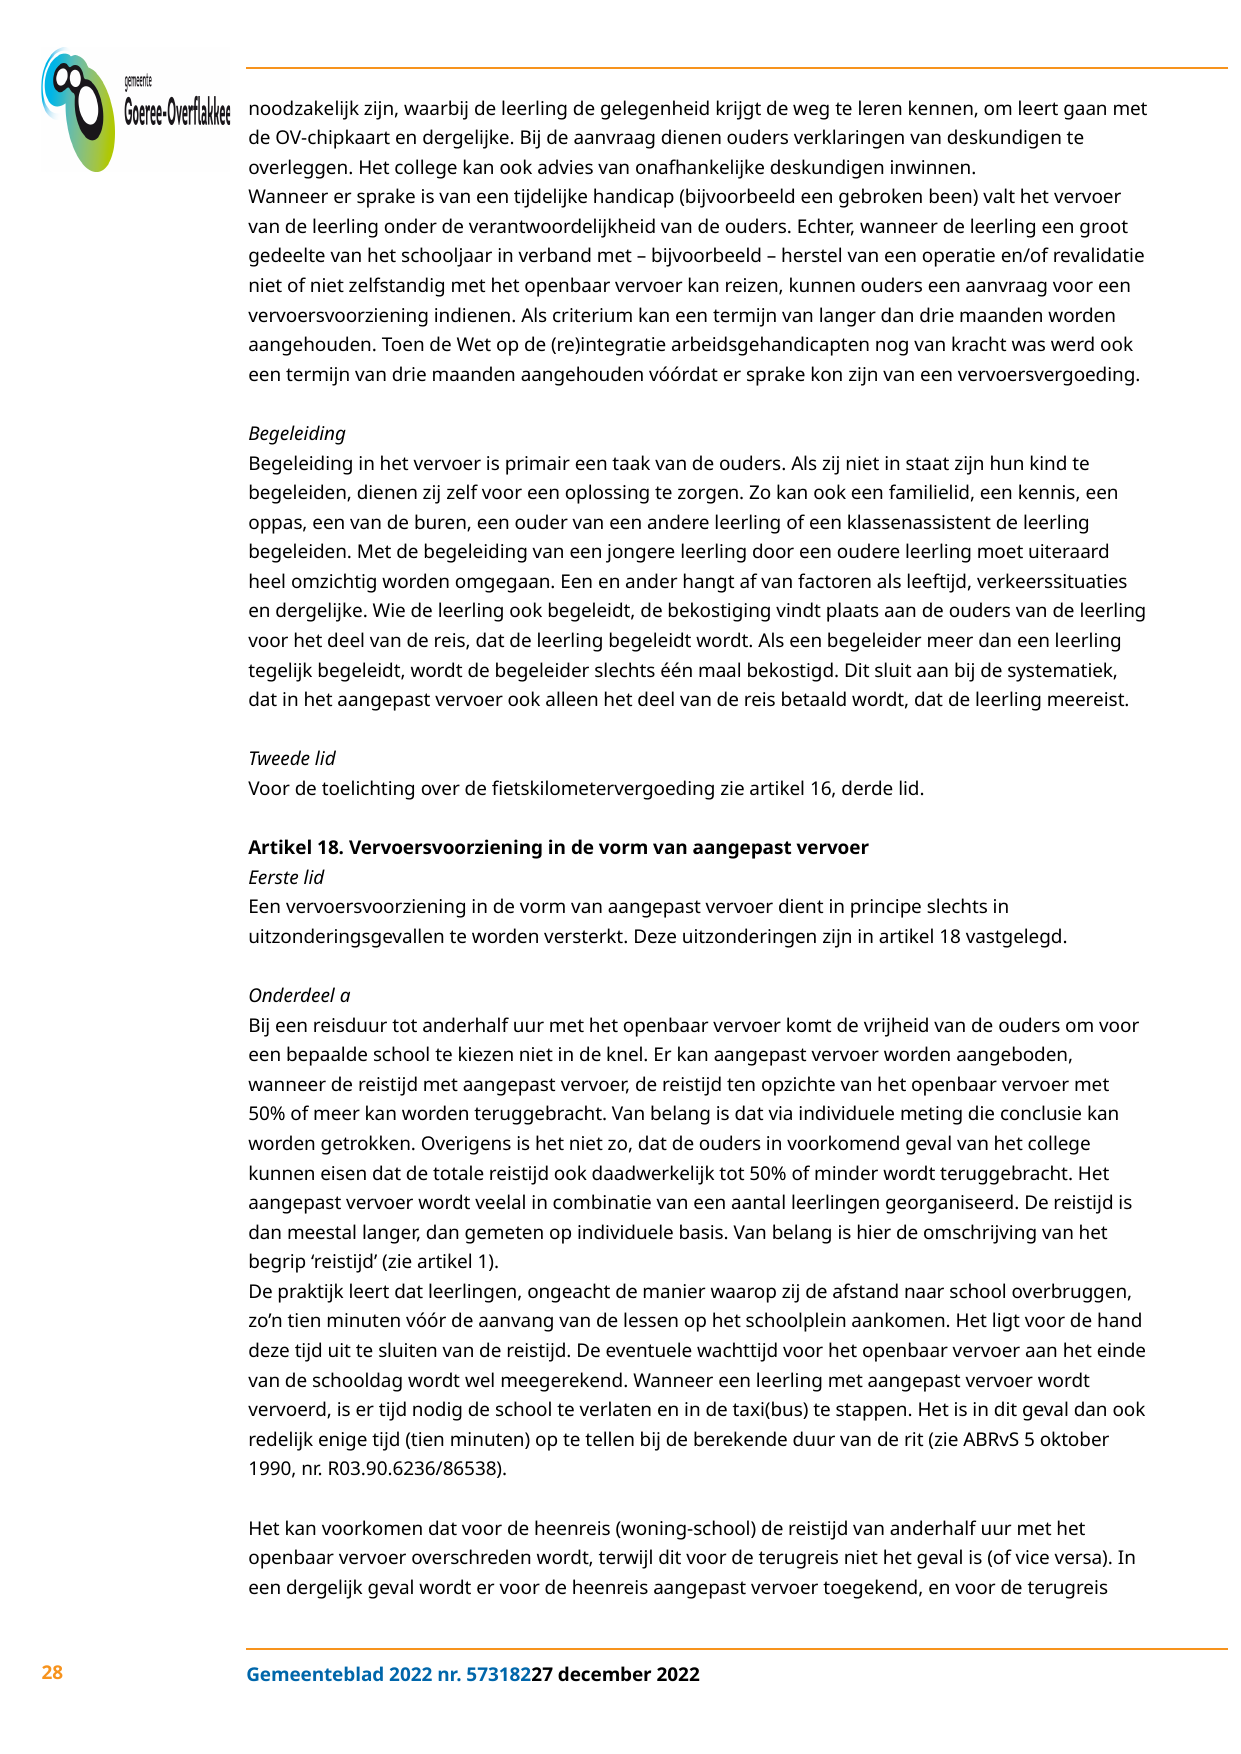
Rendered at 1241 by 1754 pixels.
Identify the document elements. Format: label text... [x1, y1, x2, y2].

text Begeleiding [248, 420, 1152, 446]
text Tweede lid [248, 746, 1152, 771]
text Onderdeel a [248, 982, 1152, 1008]
text Het kan voorkomen dat voor de heenreis (woning-school) de reistijd van anderhalf uur met het openbaar vervoer overschreden wordt, terwijl dit voor de terugreis niet het geval is (of vice versa). In een dergelijk geval wordt er voor de heenreis aangepast vervoer toegekend, en voor de terugreis [248, 1515, 1152, 1600]
text Eerste lid [248, 864, 1152, 890]
text Artikel 18. Vervoersvoorziening in de vorm van aangepast vervoer [248, 834, 1152, 860]
text Wanneer er sprake is van een tijdelijke handicap (bijvoorbeeld een gebroken been) valt het vervoer van de leerling onder de verantwoordelijkheid van de ouders. Echter, wanneer de leerling een groot gedeelte van het schooljaar in verband met – bijvoorbeeld – herstel van een operatie en/of revalidatie niet of niet zelfstandig met het openbaar vervoer kan reizen, kunnen ouders een aanvraag voor een vervoersvoorziening indienen. Als criterium kan een termijn van langer dan drie maanden worden aangehouden. Toen de Wet op de (re)integratie arbeidsgehandicapten nog van kracht was werd ook een termijn van drie maanden aangehouden vóórdat er sprake kon zijn van een vervoersvergoeding. [248, 183, 1152, 387]
text Bij een reisduur tot anderhalf uur met het openbaar vervoer komt de vrijheid van de ouders om voor een bepaalde school te kiezen niet in de knel. Er kan aangepast vervoer worden aangeboden, wanneer de reistijd met aangepast vervoer, de reistijd ten opzichte van het openbaar vervoer met 50% of meer kan worden teruggebracht. Van belang is dat via individuele meting die conclusie kan worden getrokken. Overigens is het niet zo, dat de ouders in voorkomend geval van het college kunnen eisen dat de totale reistijd ook daadwerkelijk tot 50% of minder wordt teruggebracht. Het aangepast vervoer wordt veelal in combinatie van een aantal leerlingen georganiseerd. De reistijd is dan meestal langer, dan gemeten op individuele basis. Van belang is hier de omschrijving van het begrip ‘reistijd’ (zie artikel 1). [248, 1012, 1152, 1274]
text De praktijk leert dat leerlingen, ongeacht de manier waarop zij de afstand naar school overbruggen, zo’n tien minuten vóór de aanvang van de lessen op het schoolplein aankomen. Het ligt voor de hand deze tijd uit te sluiten van de reistijd. De eventuele wachttijd voor het openbaar vervoer aan het einde van de schooldag wordt wel meegerekend. Wanneer een leerling met aangepast vervoer wordt vervoerd, is er tijd nodig de school te verlaten en in de taxi(bus) te stappen. Het is in dit geval dan ook redelijk enige tijd (tien minuten) op te tellen bij de berekende duur van de rit (zie ABRvS 5 oktober 1990, nr. R03.90.6236/86538). [248, 1278, 1152, 1481]
text Een vervoersvoorziening in de vorm van aangepast vervoer dient in principe slechts in uitzonderingsgevallen te worden versterkt. Deze uitzonderingen zijn in artikel 18 vastgelegd. [248, 893, 1152, 949]
text Voor de toelichting over de fietskilometervergoeding zie artikel 16, derde lid. [248, 775, 1152, 801]
text Begeleiding in het vervoer is primair een taak van de ouders. Als zij niet in staat zijn hun kind te begeleiden, dienen zij zelf voor een oplossing te zorgen. Zo kan ook een familielid, een kennis, een oppas, een van de buren, een ouder van een andere leerling of een klassenassistent de leerling begeleiden. Met de begeleiding van een jongere leerling door een oudere leerling moet uiteraard heel omzichtig worden omgegaan. Een en ander hangt af van factoren als leeftijd, verkeerssituaties en dergelijke. Wie de leerling ook begeleidt, de bekostiging vindt plaats aan de ouders van de leerling voor het deel van de reis, dat de leerling begeleidt wordt. Als een begeleider meer dan een leerling tegelijk begeleidt, wordt de begeleider slechts één maal bekostigd. Dit sluit aan bij de systematiek, dat in het aangepast vervoer ook alleen het deel van de reis betaald wordt, dat de leerling meereist. [248, 450, 1152, 712]
text noodzakelijk zijn, waarbij de leerling de gelegenheid krijgt de weg te leren kennen, om leert gaan met de OV-chipkaart en dergelijke. Bij de aanvraag dienen ouders verklaringen van deskundigen te overleggen. Het college kan ook advies van onafhankelijke deskundigen inwinnen. [248, 95, 1152, 180]
picture [41, 47, 231, 172]
